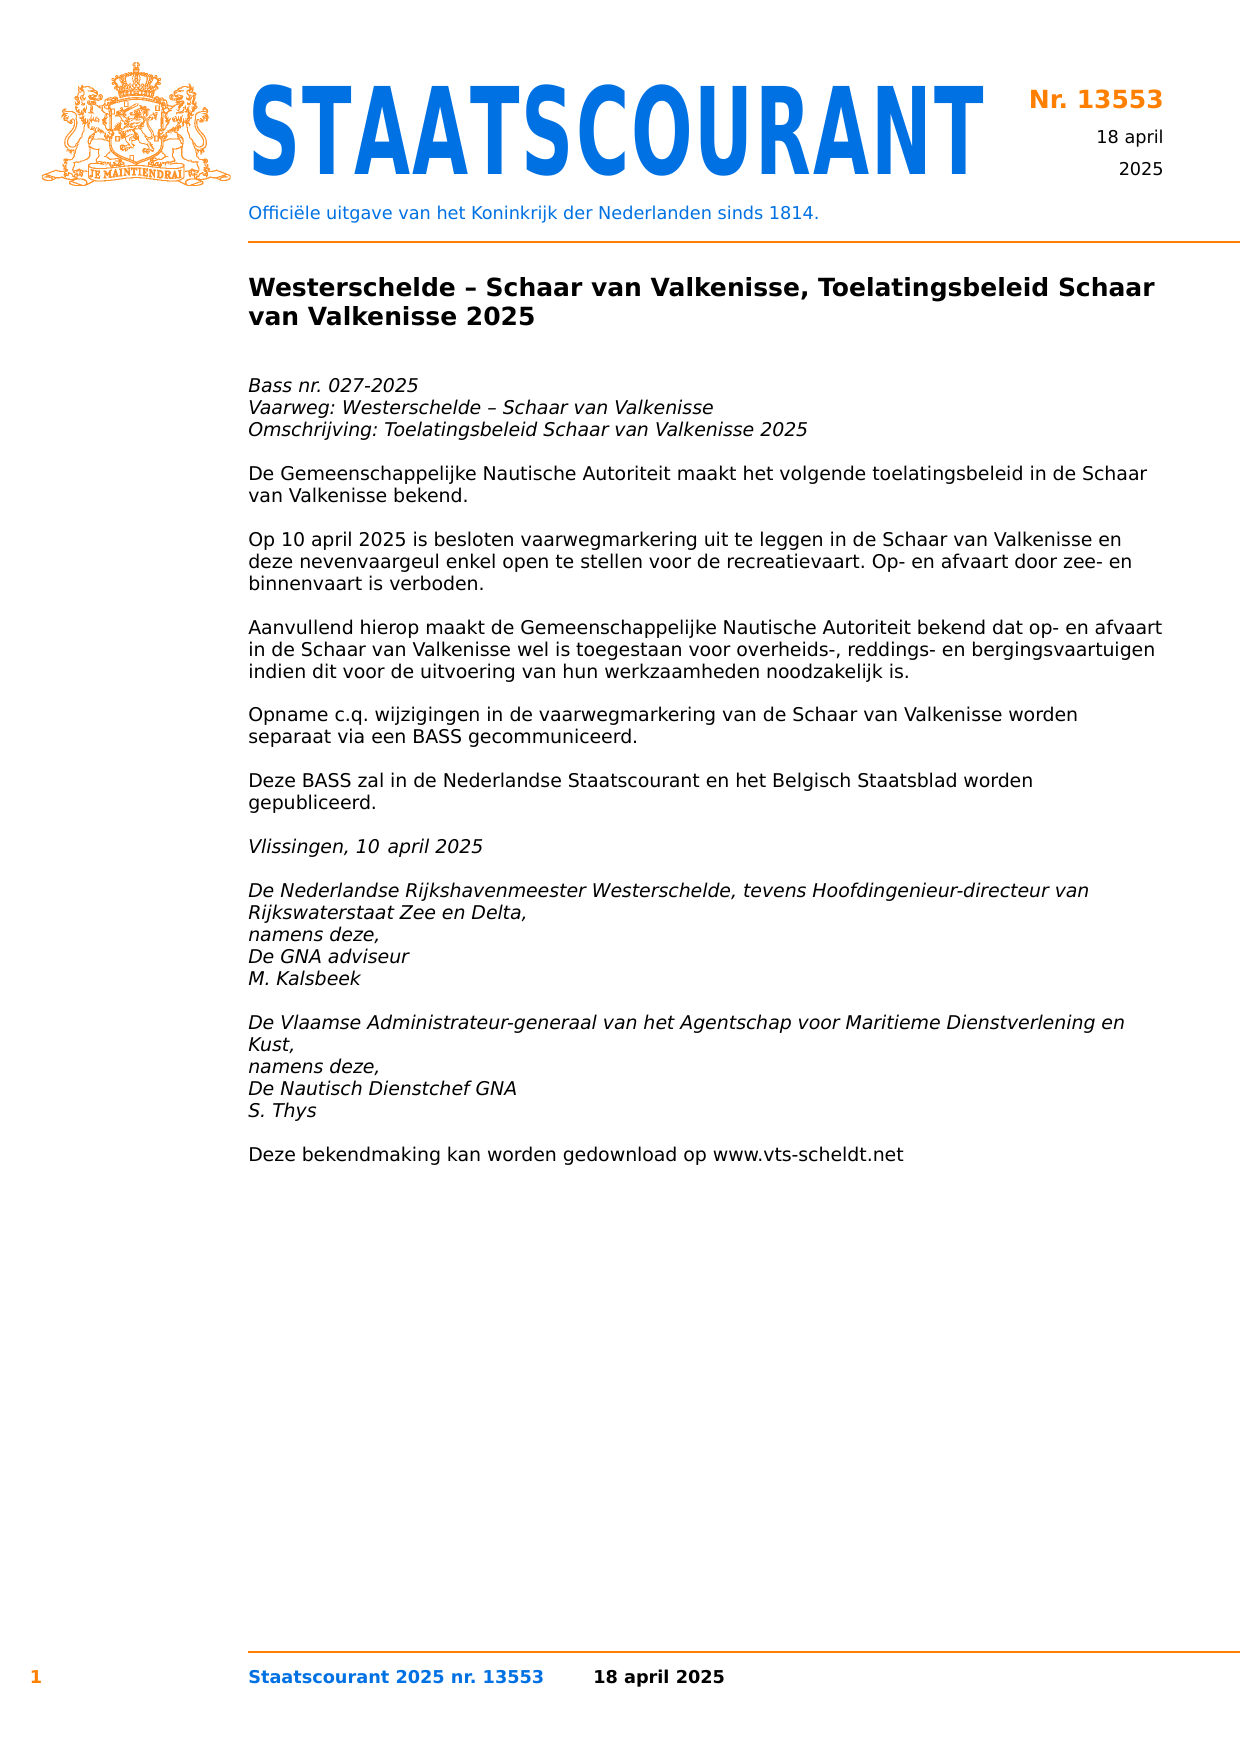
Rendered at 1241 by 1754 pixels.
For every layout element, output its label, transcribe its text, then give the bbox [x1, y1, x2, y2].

text Opname c.q. wijzigingen in de vaarwegmarkering van de Schaar van Valkenisse worden separaat via een BASS gecommuniceerd. [248, 704, 1163, 748]
text Deze BASS zal in de Nederlandse Staatscourant en het Belgisch Staatsblad worden gepubliceerd. [248, 770, 1163, 814]
text Deze bekendmaking kan worden gedownload op www.vts-scheldt.net [248, 1143, 1163, 1165]
table_header [25, 62, 248, 241]
text Omschrijving: Toelatingsbeleid Schaar van Valkenisse 2025 [248, 419, 1163, 441]
text De Gemeenschappelijke Nautische Autoriteit maakt het volgende toelatingsbeleid in de Schaar van Valkenisse bekend. [248, 463, 1163, 507]
picture [41, 62, 231, 186]
text Vaarweg: Westerschelde – Schaar van Valkenisse [248, 397, 1163, 419]
table_cell 18 april [998, 121, 1240, 153]
text Aanvullend hierop maakt de Gemeenschappelijke Nautische Autoriteit bekend dat op- en afvaart in de Schaar van Valkenisse wel is toegestaan voor overheids-, reddings- en bergingsvaartuigen indien dit voor de uitvoering van hun werkzaamheden noodzakelijk is. [248, 617, 1163, 682]
text Op 10 april 2025 is besloten vaarwegmarkering uit te leggen in de Schaar van Valkenisse en deze nevenvaargeul enkel open te stellen voor de recreatievaart. Op- en afvaart door zee- en binnenvaart is verboden. [248, 529, 1163, 595]
subtitle Westerschelde – Schaar van Valkenisse, Toelatingsbeleid Schaar van Valkenisse 2025 [248, 273, 1163, 331]
text Vlissingen, 10 april 2025 [248, 836, 1163, 858]
table_header Nr. 13553 [998, 62, 1240, 121]
text Bass nr. 027-2025 [248, 375, 1163, 397]
table_cell Officiële uitgave van het Koninkrijk der Nederlanden sinds 1814. [248, 203, 1240, 241]
text De Vlaamse Administrateur-generaal van het Agentschap voor Maritieme Dienstverlening en Kust, namens deze, De Nautisch Dienstchef GNA S. Thys [248, 1012, 1163, 1122]
table_cell 2025 [998, 153, 1240, 203]
text De Nederlandse Rijkshavenmeester Westerschelde, tevens Hoofdingenieur-directeur van Rijkswaterstaat Zee en Delta, namens deze, De GNA adviseur M. Kalsbeek [248, 880, 1163, 990]
table_header STAATSCOURANT [248, 62, 998, 203]
